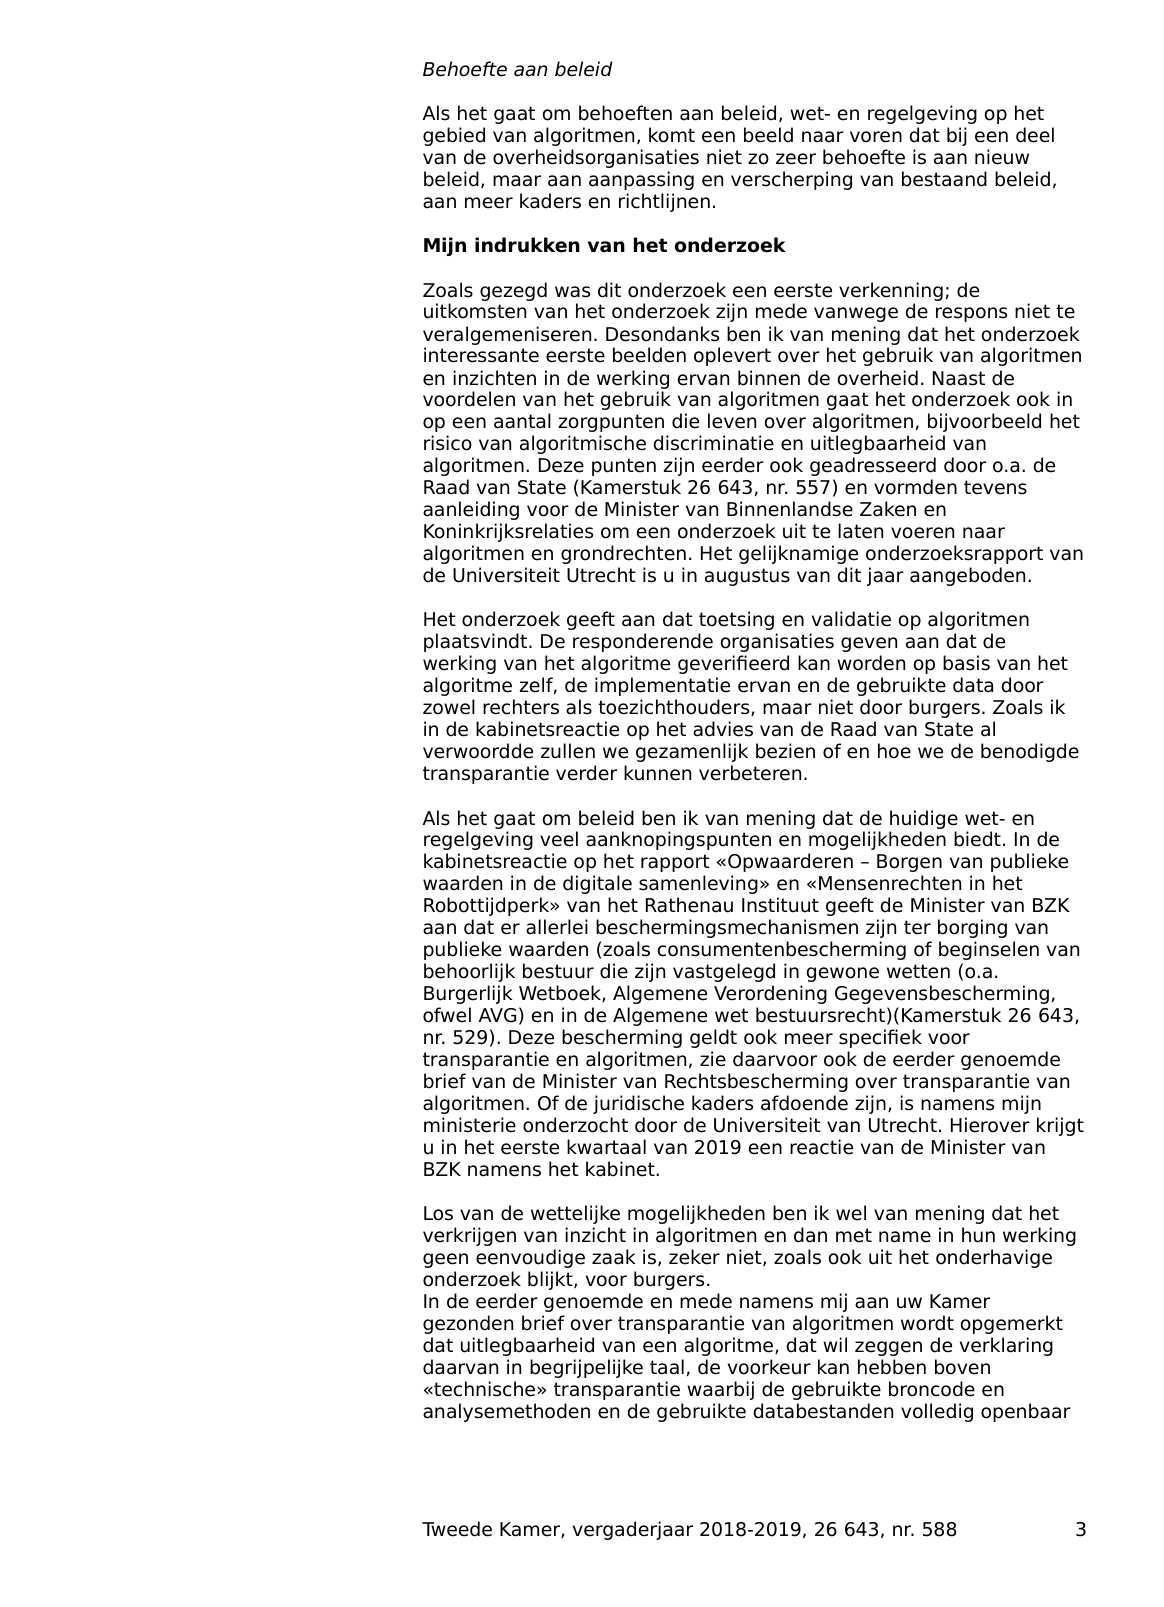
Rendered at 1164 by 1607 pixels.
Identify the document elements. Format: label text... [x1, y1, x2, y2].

text Zoals gezegd was dit onderzoek een eerste verkenning; de uitkomsten van het onderzoek zijn mede vanwege de respons niet te veralgemeniseren. Desondanks ben ik van mening dat het onderzoek interessante eerste beelden oplevert over het gebruik van algoritmen en inzichten in de werking ervan binnen de overheid. Naast de voordelen van het gebruik van algoritmen gaat het onderzoek ook in op een aantal zorgpunten die leven over algoritmen, bijvoorbeeld het risico van algoritmische discriminatie en uitlegbaarheid van algoritmen. Deze punten zijn eerder ook geadresseerd door o.a. de Raad van State (Kamerstuk 26 643, nr. 557) en vormden tevens aanleiding voor de Minister van Binnenlandse Zaken en Koninkrijksrelaties om een onderzoek uit te laten voeren naar algoritmen en grondrechten. Het gelijknamige onderzoeksrapport van de Universiteit Utrecht is u in augustus van dit jaar aangeboden. [422, 279, 1087, 587]
text Het onderzoek geeft aan dat toetsing en validatie op algoritmen plaatsvindt. De responderende organisaties geven aan dat de werking van het algoritme geverifieerd kan worden op basis van het algoritme zelf, de implementatie ervan en de gebruikte data door zowel rechters als toezichthouders, maar niet door burgers. Zoals ik in de kabinetsreactie op het advies van de Raad van State al verwoordde zullen we gezamenlijk bezien of en hoe we de benodigde transparantie verder kunnen verbeteren. [422, 609, 1087, 785]
text Als het gaat om beleid ben ik van mening dat de huidige wet- en regelgeving veel aanknopingspunten en mogelijkheden biedt. In de kabinetsreactie op het rapport «Opwaarderen – Borgen van publieke waarden in de digitale samenleving» en «Mensenrechten in het Robottijdperk» van het Rathenau Instituut geeft de Minister van BZK aan dat er allerlei beschermingsmechanismen zijn ter borging van publieke waarden (zoals consumentenbescherming of beginselen van behoorlijk bestuur die zijn vastgelegd in gewone wetten (o.a. Burgerlijk Wetboek, Algemene Verordening Gegevensbescherming, ofwel AVG) en in de Algemene wet bestuursrecht)(Kamerstuk 26 643, nr. 529). Deze bescherming geldt ook meer specifiek voor transparantie en algoritmen, zie daarvoor ook de eerder genoemde brief van de Minister van Rechtsbescherming over transparantie van algoritmen. Of de juridische kaders afdoende zijn, is namens mijn ministerie onderzocht door de Universiteit van Utrecht. Hierover krijgt u in het eerste kwartaal van 2019 een reactie van de Minister van BZK namens het kabinet. [422, 807, 1087, 1181]
text In de eerder genoemde en mede namens mij aan uw Kamer gezonden brief over transparantie van algoritmen wordt opgemerkt dat uitlegbaarheid van een algoritme, dat wil zeggen de verklaring daarvan in begrijpelijke taal, de voorkeur kan hebben boven «technische» transparantie waarbij de gebruikte broncode en analysemethoden en de gebruikte databestanden volledig openbaar [422, 1291, 1087, 1423]
subtitle Mijn indrukken van het onderzoek [422, 235, 1087, 257]
subtitle Behoefte aan beleid [422, 59, 1087, 81]
text Los van de wettelijke mogelijkheden ben ik wel van mening dat het verkrijgen van inzicht in algoritmen en dan met name in hun werking geen eenvoudige zaak is, zeker niet, zoals ook uit het onderhavige onderzoek blijkt, voor burgers. [422, 1203, 1087, 1291]
text Als het gaat om behoeften aan beleid, wet- en regelgeving op het gebied van algoritmen, komt een beeld naar voren dat bij een deel van de overheidsorganisaties niet zo zeer behoefte is aan nieuw beleid, maar aan aanpassing en verscherping van bestaand beleid, aan meer kaders en richtlijnen. [422, 103, 1087, 213]
